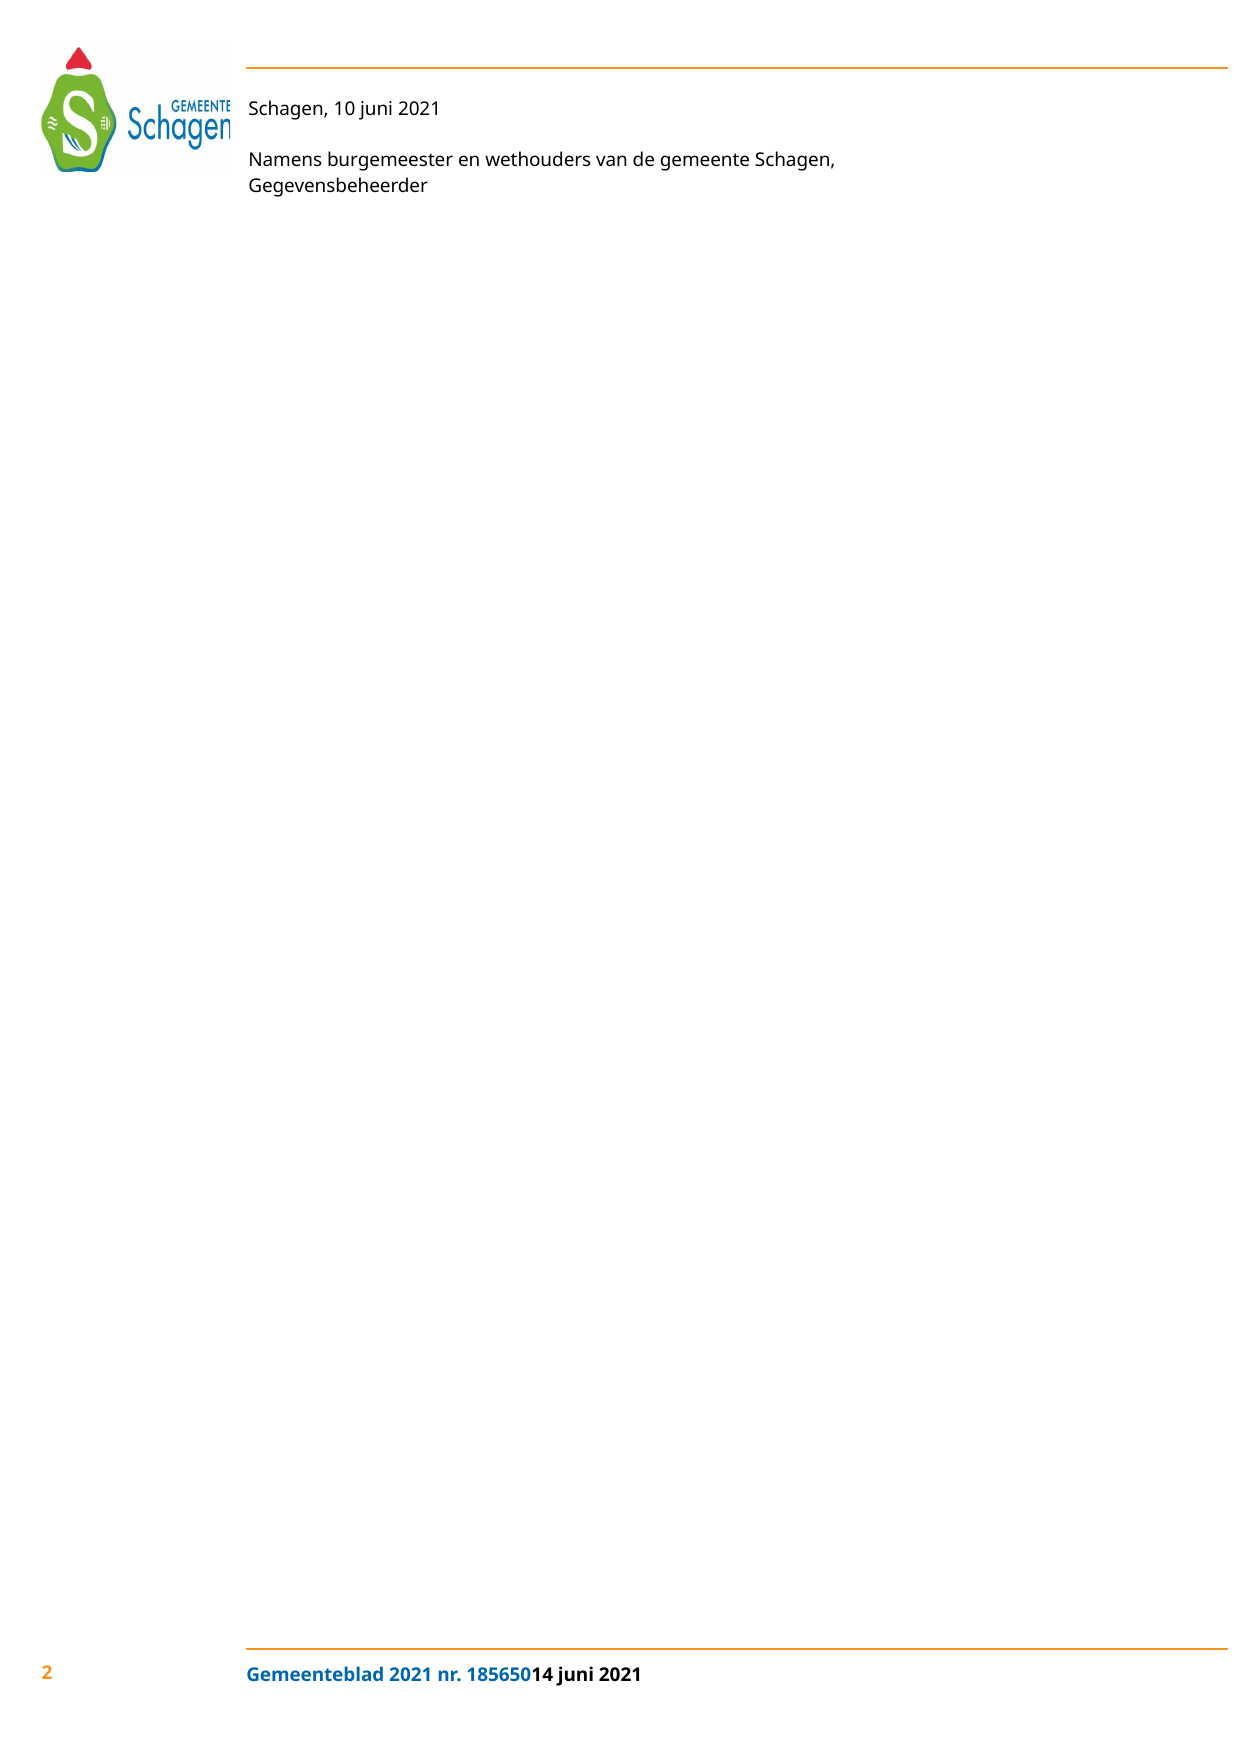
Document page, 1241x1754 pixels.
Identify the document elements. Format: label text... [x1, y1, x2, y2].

picture [41, 47, 231, 172]
text Namens burgemeester en wethouders van de gemeente Schagen, [248, 146, 1152, 172]
text Schagen, 10 juni 2021 [248, 95, 1152, 121]
text Gegevensbeheerder [248, 172, 1152, 198]
